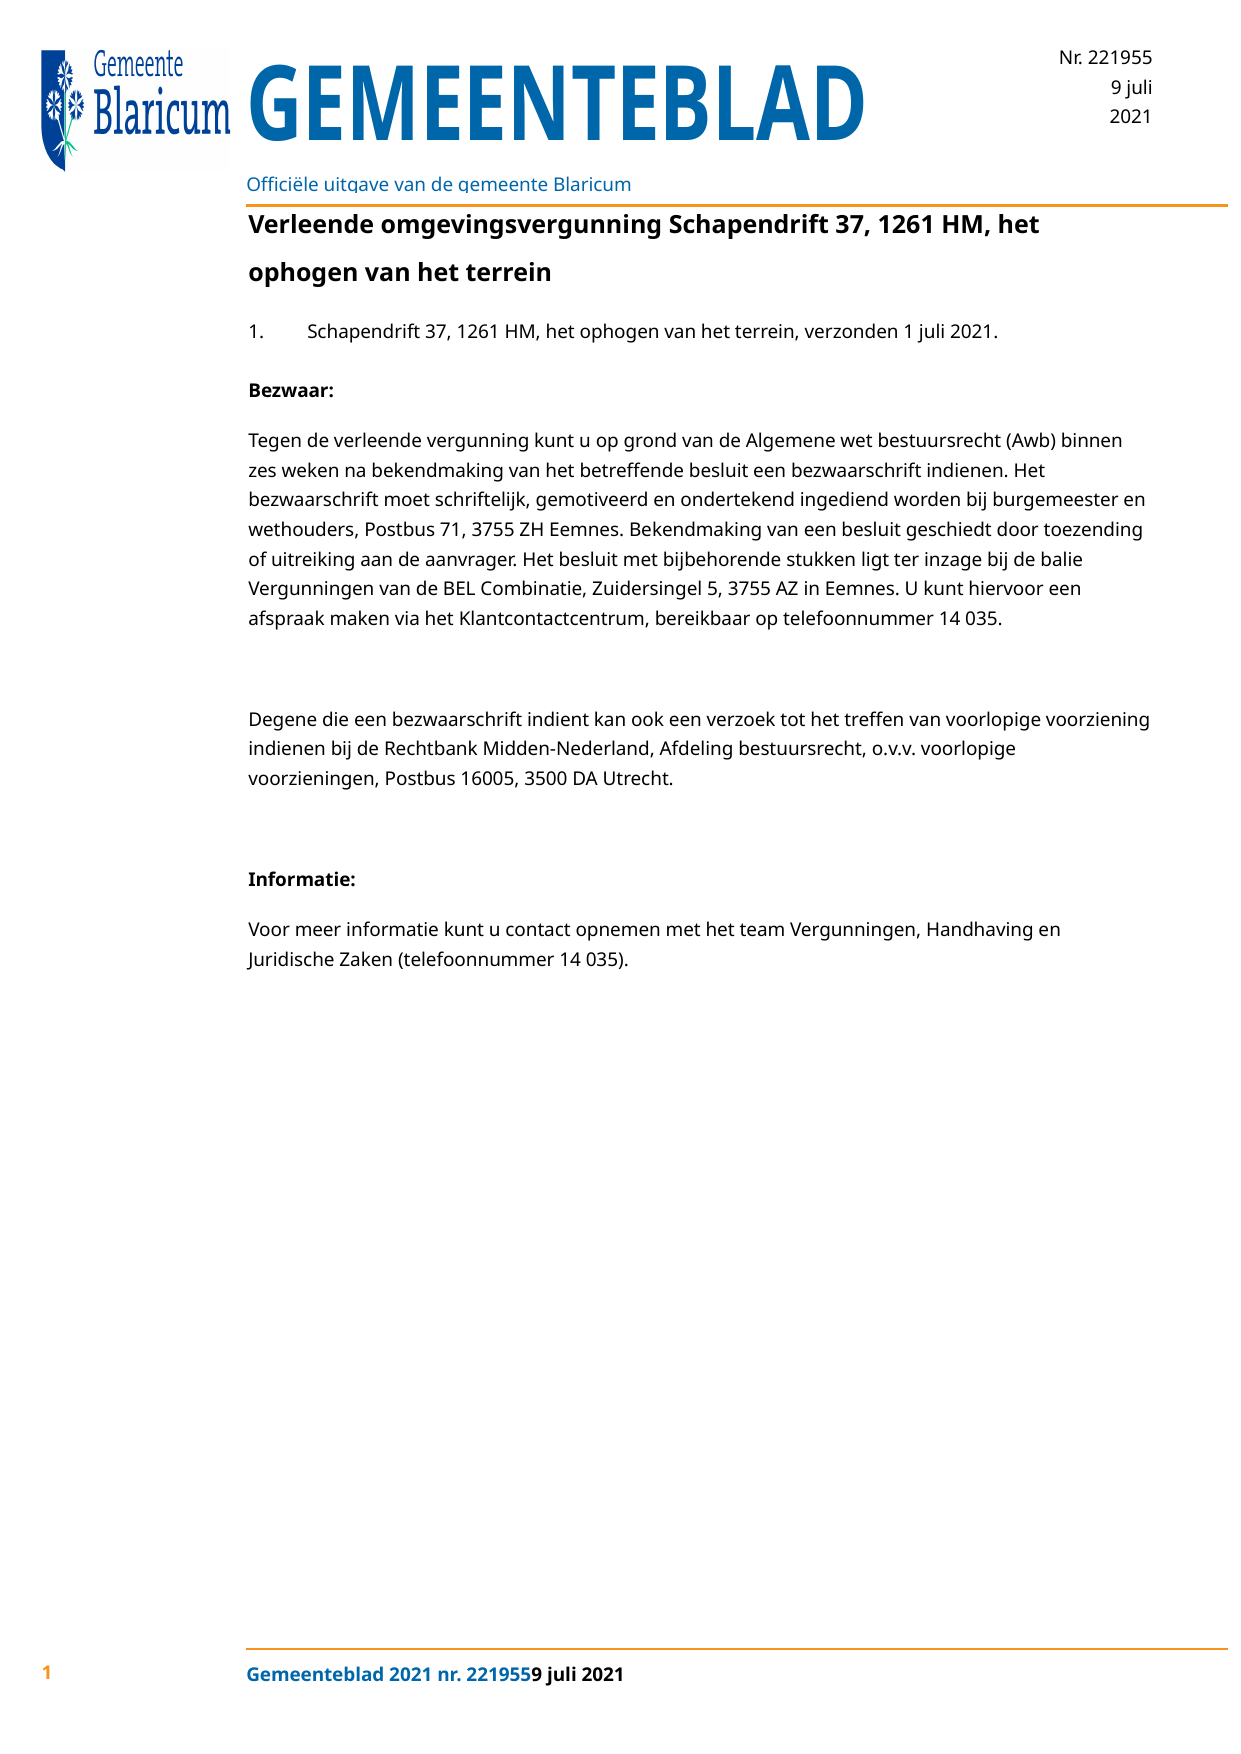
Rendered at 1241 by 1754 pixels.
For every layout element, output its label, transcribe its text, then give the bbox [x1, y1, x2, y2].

list Schapendrift 37, 1261 HM, het ophogen van het terrein, verzonden 1 juli 2021. [248, 318, 1152, 344]
text Degene die een bezwaarschrift indient kan ook een verzoek tot het treffen van voorlopige voorziening indienen bij de Rechtbank Midden-Nederland, Afdeling bestuursrecht, o.v.v. voorlopige voorzieningen, Postbus 16005, 3500 DA Utrecht. [248, 706, 1152, 791]
text Informatie: [248, 866, 1152, 892]
text Verleende omgevingsvergunning Schapendrift 37, 1261 HM, het ophogen van het terrein [248, 207, 1152, 288]
text Tegen de verleende vergunning kunt u op grond van de Algemene wet bestuursrecht (Awb) binnen zes weken na bekendmaking van het betreffende besluit een bezwaarschrift indienen. Het bezwaarschrift moet schriftelijk, gemotiveerd en ondertekend ingediend worden bij burgemeester en wethouders, Postbus 71, 3755 ZH Eemnes. Bekendmaking van een besluit geschiedt door toezending of uitreiking aan de aanvrager. Het besluit met bijbehorende stukken ligt ter inzage bij de balie Vergunningen van de BEL Combinatie, Zuidersingel 5, 3755 AZ in Eemnes. U kunt hiervoor een afspraak maken via het Klantcontactcentrum, bereikbaar op telefoonnummer 14 035. [248, 427, 1152, 631]
text Bezwaar: [248, 377, 1152, 403]
text Voor meer informatie kunt u contact opnemen met het team Vergunningen, Handhaving en Juridische Zaken (telefoonnummer 14 035). [248, 916, 1152, 972]
picture [41, 47, 231, 172]
